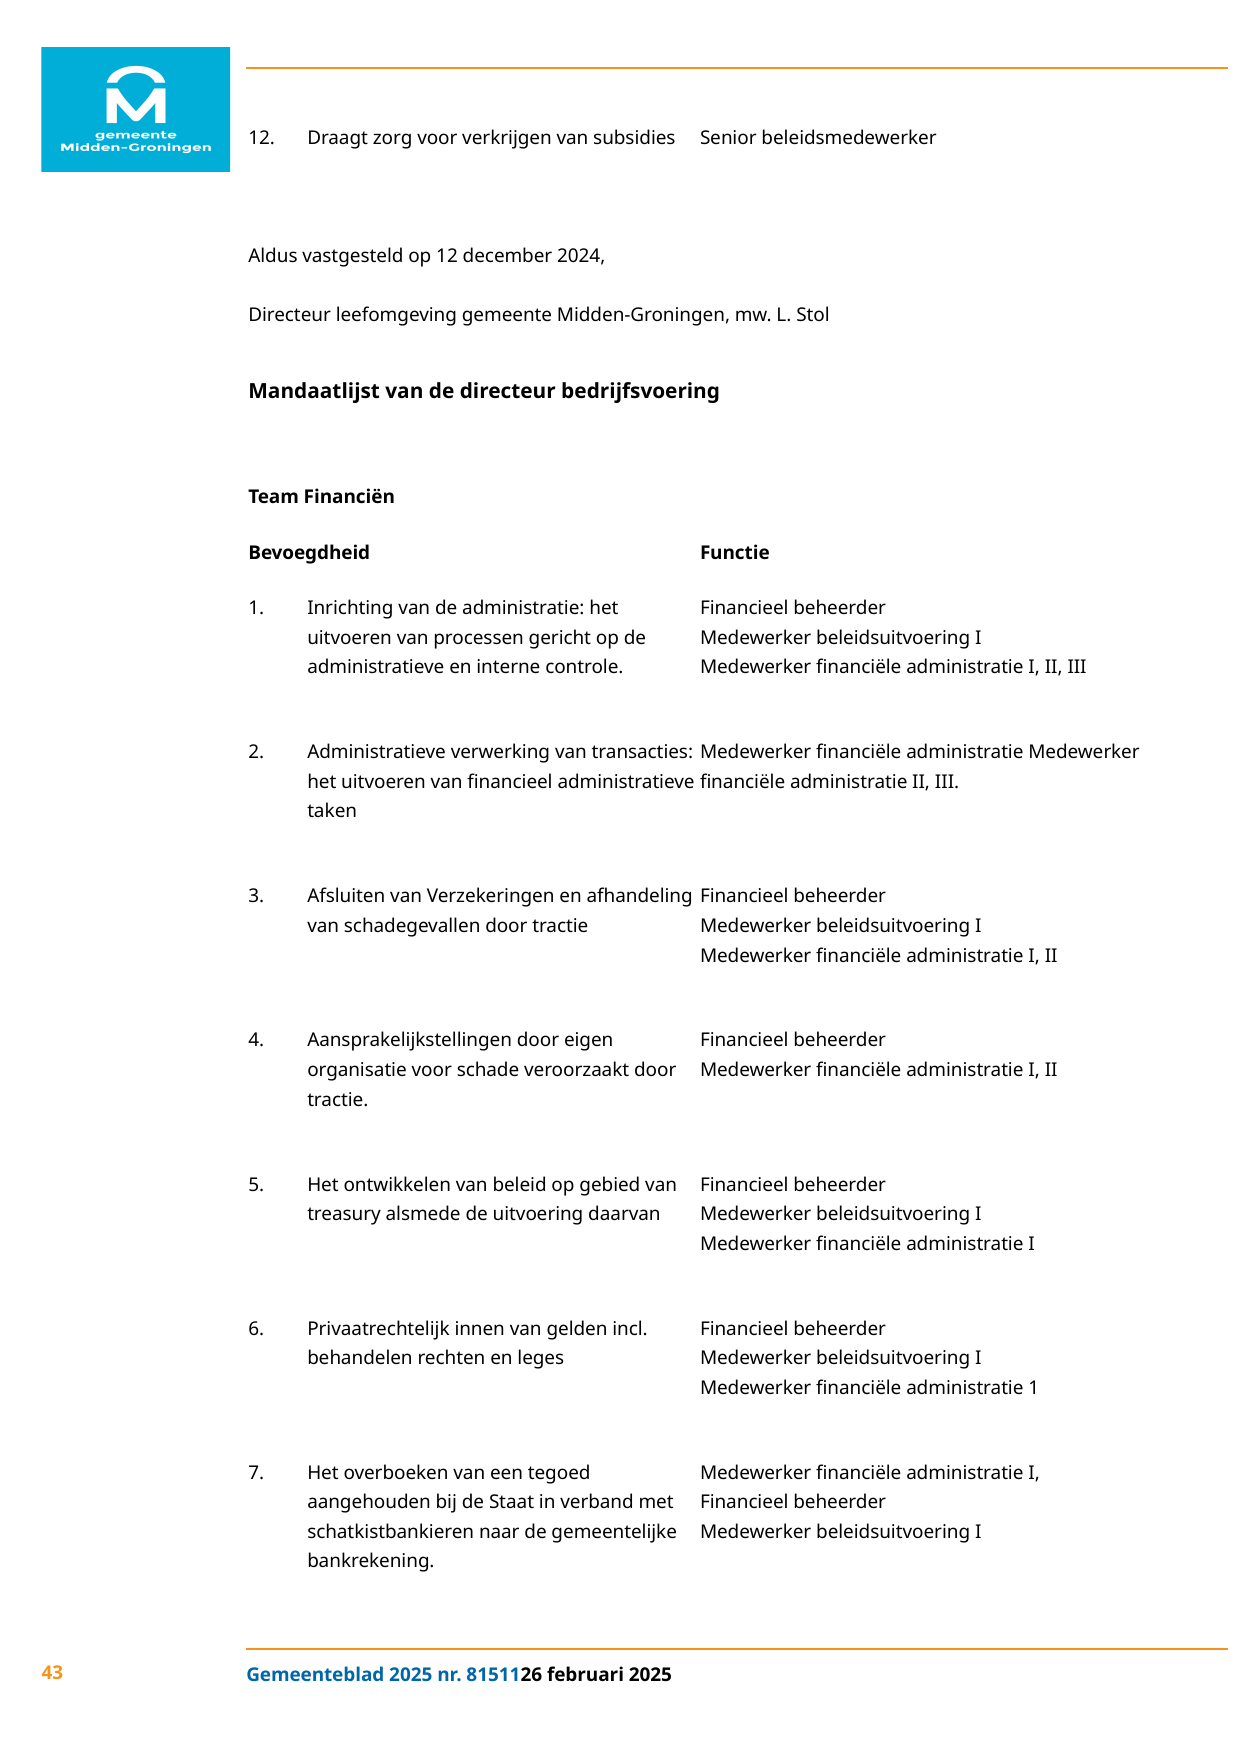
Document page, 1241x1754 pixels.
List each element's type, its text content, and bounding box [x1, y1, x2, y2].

picture [108, 66, 164, 82]
table_cell Financieel beheerder Medewerker beleidsuitvoering I Medewerker financiële administratie I, II, III [700, 565, 1152, 709]
table_cell Afsluiten van Verzekeringen en afhandeling van schadegevallen door tractie [248, 853, 700, 997]
table_cell Medewerker financiële administratie I, Financieel beheerder Medewerker beleidsuitvoering I [700, 1429, 1152, 1603]
table_cell Financieel beheerder Medewerker beleidsuitvoering I Medewerker financiële administratie 1 [700, 1285, 1152, 1429]
table_cell Financieel beheerder Medewerker beleidsuitvoering I Medewerker financiële administratie I [700, 1141, 1152, 1285]
text Team Financiën [248, 484, 1152, 509]
picture [184, 146, 190, 153]
text Mandaatlijst van de directeur bedrijfsvoering [248, 376, 1152, 405]
text Directeur leefomgeving gemeente Midden-Groningen, mw. L. Stol [248, 301, 1152, 327]
text Aldus vastgesteld op 12 december 2024, [248, 242, 1152, 268]
picture [107, 89, 165, 122]
table_cell Medewerker financiële administratie Medewerker financiële administratie II, III. [700, 709, 1152, 853]
table_cell Privaatrechtelijk innen van gelden incl. behandelen rechten en leges [248, 1285, 700, 1429]
table_cell Aansprakelijkstellingen door eigen organisatie voor schade veroorzaakt door tractie. [248, 997, 700, 1141]
table_header Functie [700, 539, 1152, 565]
table_header Bevoegdheid [248, 539, 700, 565]
table_cell Senior beleidsmedewerker [700, 95, 1152, 180]
table_cell Administratieve verwerking van transacties: het uitvoeren van financieel administratieve taken [248, 709, 700, 853]
table_cell Inrichting van de administratie: het uitvoeren van processen gericht op de administratieve en interne controle. [248, 565, 700, 709]
table_cell Financieel beheerder Medewerker beleidsuitvoering I Medewerker financiële administratie I, II [700, 853, 1152, 997]
table_cell Draagt zorg voor verkrijgen van subsidies [248, 95, 700, 180]
table_cell Financieel beheerder Medewerker financiële administratie I, II [700, 997, 1152, 1141]
table_cell Het ontwikkelen van beleid op gebied van treasury alsmede de uitvoering daarvan [248, 1141, 700, 1285]
table_cell Het overboeken van een tegoed aangehouden bij de Staat in verband met schatkistbankieren naar de gemeentelijke bankrekening. [248, 1429, 700, 1603]
